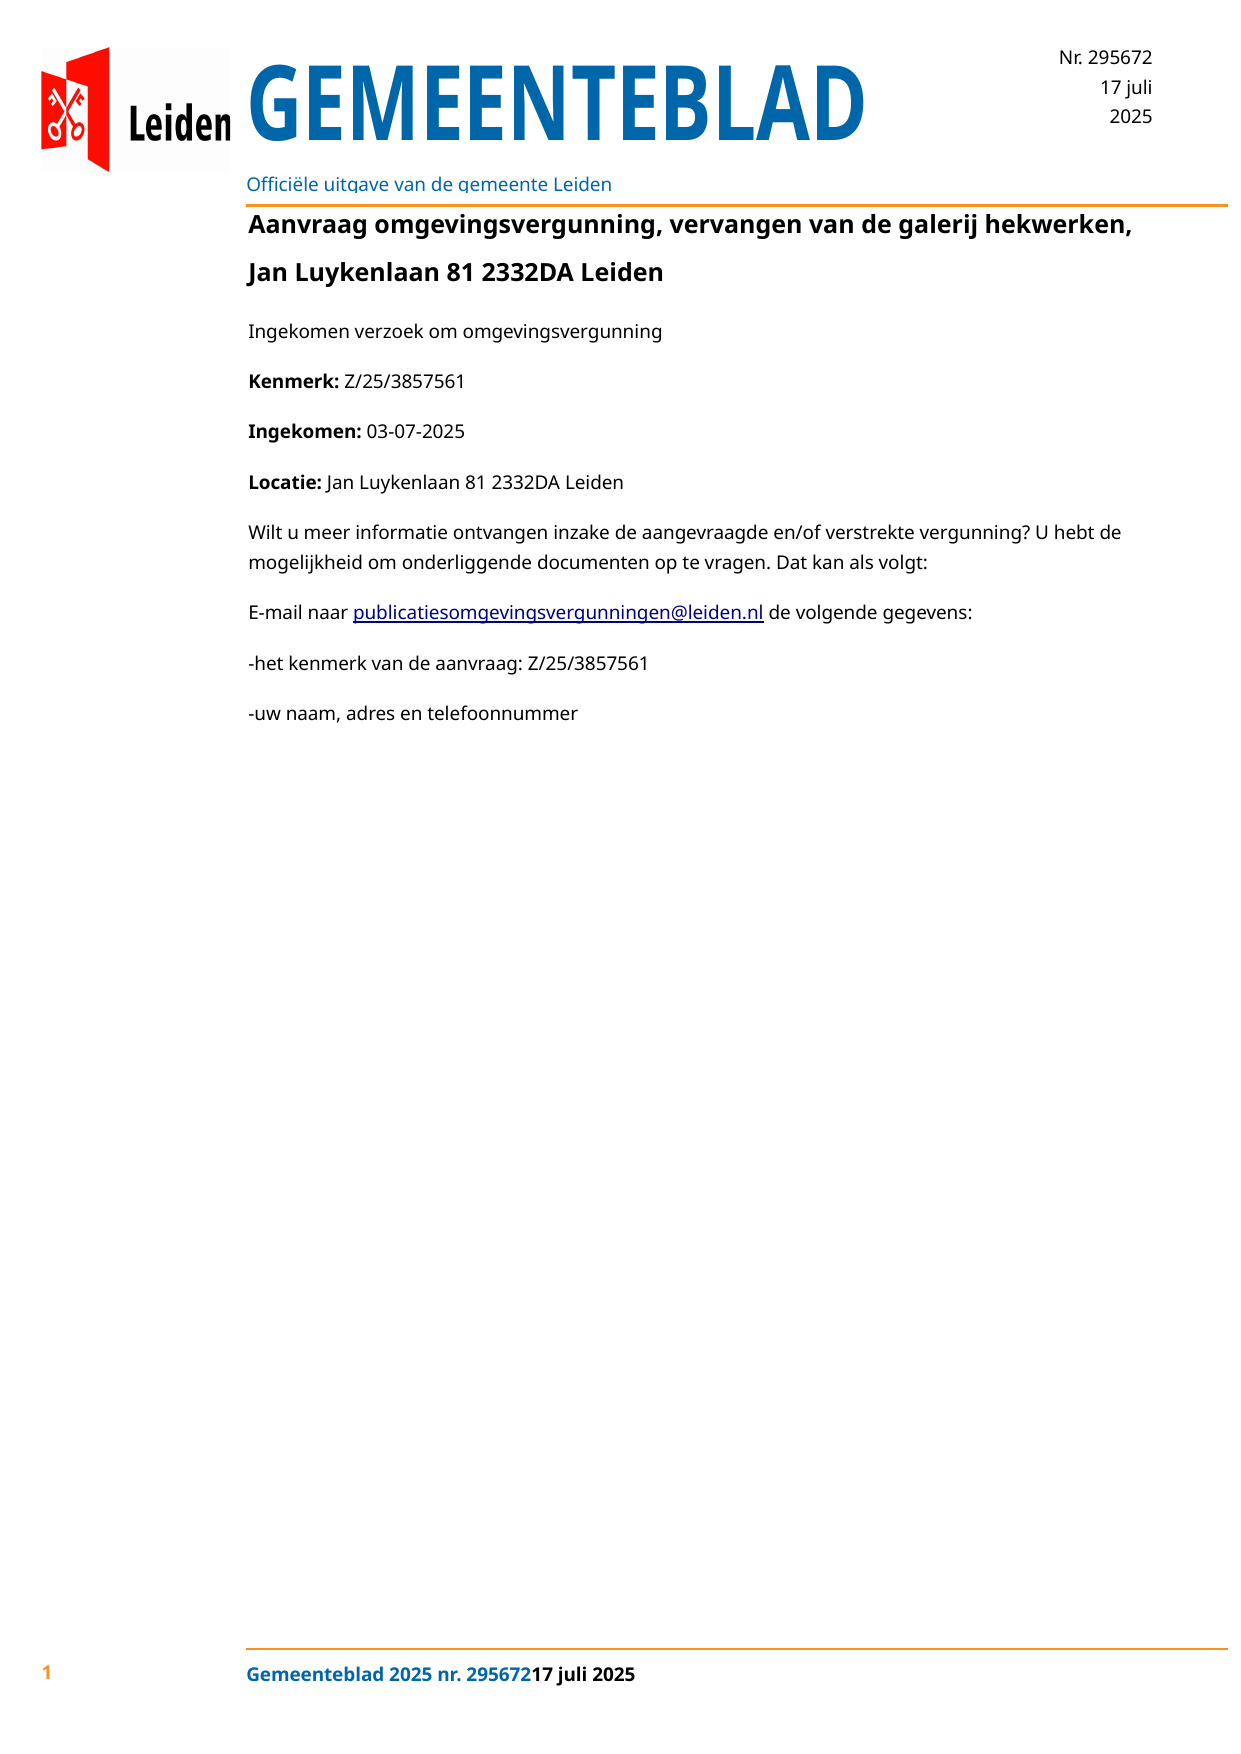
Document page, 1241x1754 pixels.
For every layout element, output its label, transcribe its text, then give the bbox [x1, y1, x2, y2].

picture [41, 47, 231, 172]
text -uw naam, adres en telefoonnummer [248, 700, 1152, 726]
text E-mail naar publicatiesomgevingsvergunningen@leiden.nl de volgende gegevens: [248, 599, 1152, 625]
text Aanvraag omgevingsvergunning, vervangen van de galerij hekwerken, Jan Luykenlaan 81 2332DA Leiden [248, 207, 1152, 288]
text Locatie: Jan Luykenlaan 81 2332DA Leiden [248, 469, 1152, 495]
text Ingekomen: 03-07-2025 [248, 419, 1152, 444]
text Ingekomen verzoek om omgevingsvergunning [248, 318, 1152, 344]
text Wilt u meer informatie ontvangen inzake de aangevraagde en/of verstrekte vergunning? U hebt de mogelijkheid om onderliggende documenten op te vragen. Dat kan als volgt: [248, 519, 1152, 575]
text Kenmerk: Z/25/3857561 [248, 368, 1152, 394]
text -het kenmerk van de aanvraag: Z/25/3857561 [248, 650, 1152, 676]
